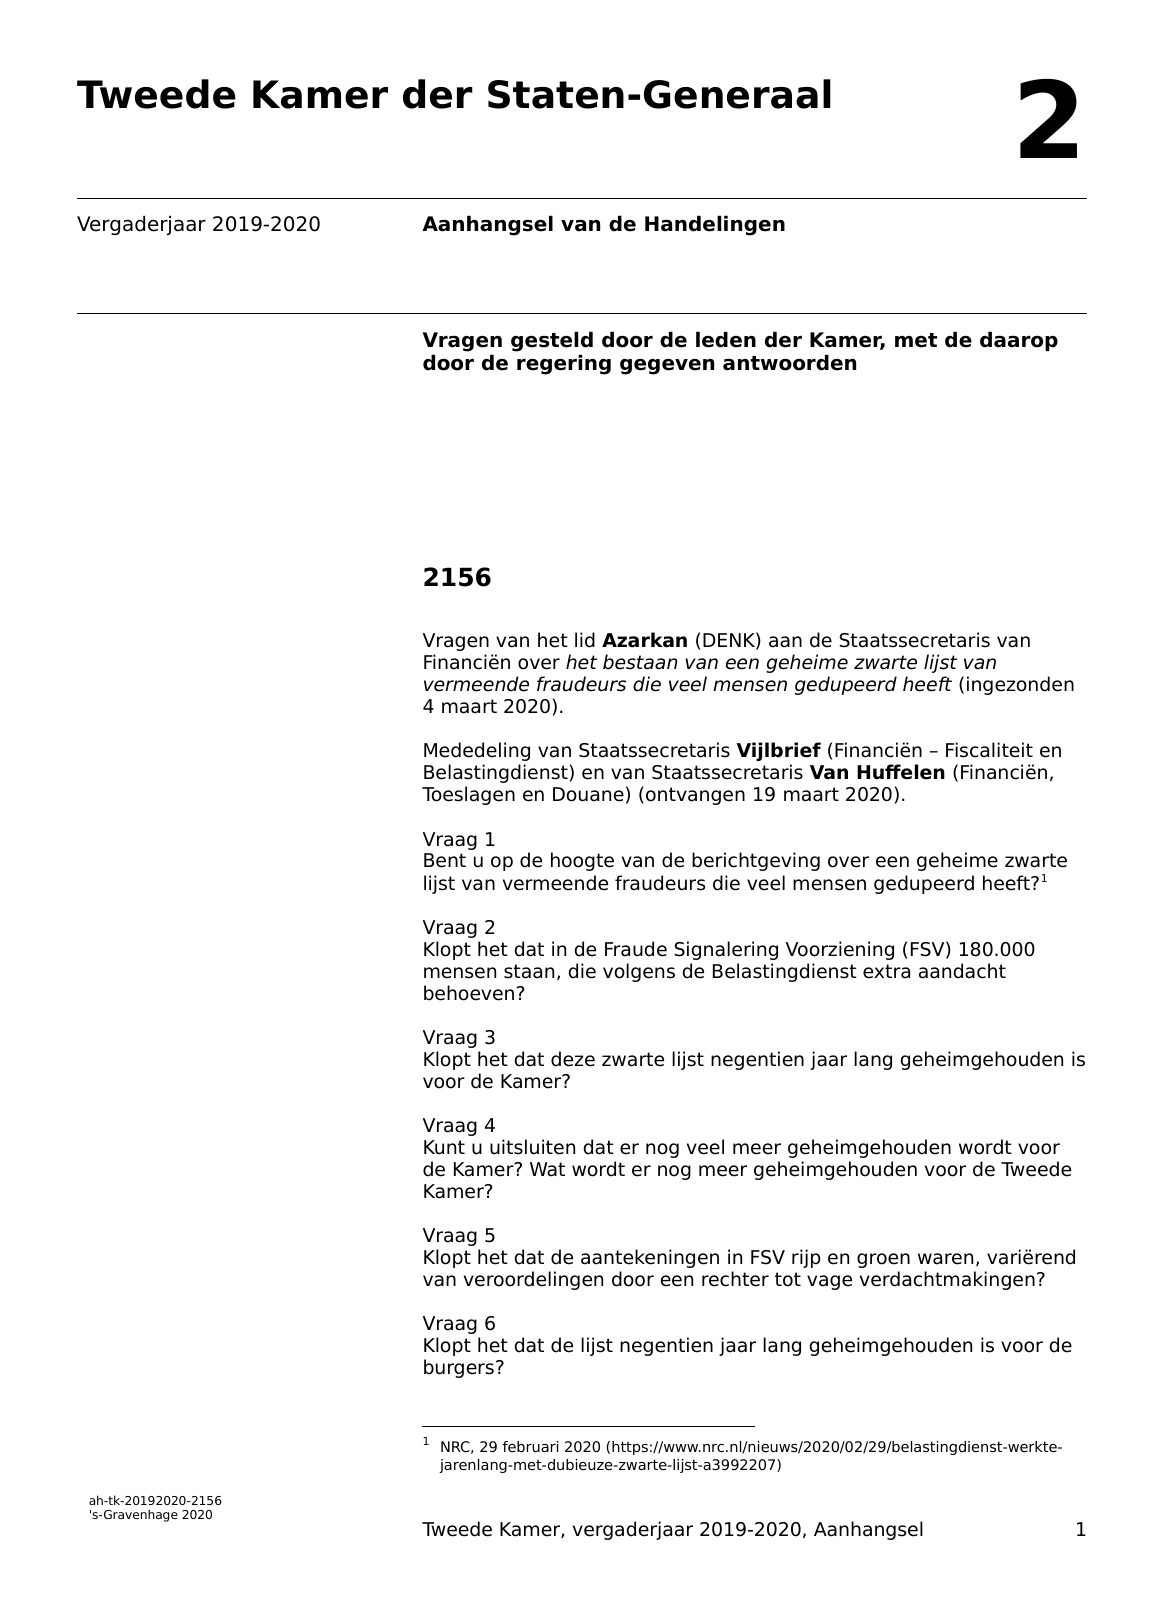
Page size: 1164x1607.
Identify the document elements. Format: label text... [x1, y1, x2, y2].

text Vragen van het lid Azarkan (DENK) aan de Staatssecretaris van Financiën over het bestaan van een geheime zwarte lijst van vermeende fraudeurs die veel mensen gedupeerd heeft (ingezonden 4 maart 2020). [422, 630, 1087, 718]
table_header Tweede Kamer der Staten-Generaal [77, 59, 886, 198]
text 's-Gravenhage 2020 [88, 1508, 323, 1522]
text Vraag 3 [422, 1027, 1087, 1049]
text 2156 [422, 563, 1087, 592]
text Klopt het dat de aantekeningen in FSV rijp en groen waren, variërend van veroordelingen door een rechter tot vage verdachtmakingen? [422, 1247, 1087, 1291]
text Bent u op de hoogte van de berichtgeving over een geheime zwarte lijst van vermeende fraudeurs die veel mensen gedupeerd heeft? [422, 850, 1087, 894]
table_cell Vragen gesteld door de leden der Kamer, met de daarop door de regering gegeven antwoorden [422, 314, 1087, 375]
text Mededeling van Staatssecretaris Vijlbrief (Financiën – Fiscaliteit en Belastingdienst) en van Staatssecretaris Van Huffelen (Financiën, Toeslagen en Douane) (ontvangen 19 maart 2020). [422, 740, 1087, 806]
text Klopt het dat deze zwarte lijst negentien jaar lang geheimgehouden is voor de Kamer? [422, 1049, 1087, 1093]
text Vraag 2 [422, 917, 1087, 938]
text ah-tk-20192020-2156 [88, 1494, 323, 1508]
table_header 2 [886, 59, 1087, 198]
table_cell Aanhangsel van de Handelingen [422, 199, 1087, 313]
text Vraag 4 [422, 1115, 1087, 1137]
text Vraag 5 [422, 1225, 1087, 1247]
table_cell [77, 314, 422, 375]
text Kunt u uitsluiten dat er nog veel meer geheimgehouden wordt voor de Kamer? Wat wordt er nog meer geheimgehouden voor de Tweede Kamer? [422, 1137, 1087, 1203]
text Klopt het dat in de Fraude Signalering Voorziening (FSV) 180.000 mensen staan, die volgens de Belastingdienst extra aandacht behoeven? [422, 938, 1087, 1004]
text NRC, 29 februari 2020 (https://www.nrc.nl/nieuws/2020/02/29/belastingdienst-werkte-jarenlang-met-dubieuze-zwarte-lijst-a3992207) [422, 1435, 1087, 1474]
text Vraag 6 [422, 1313, 1087, 1335]
table_cell Vergaderjaar 2019-2020 [77, 199, 422, 313]
text Klopt het dat de lijst negentien jaar lang geheimgehouden is voor de burgers? [422, 1335, 1087, 1379]
text Vraag 1 [422, 828, 1087, 850]
